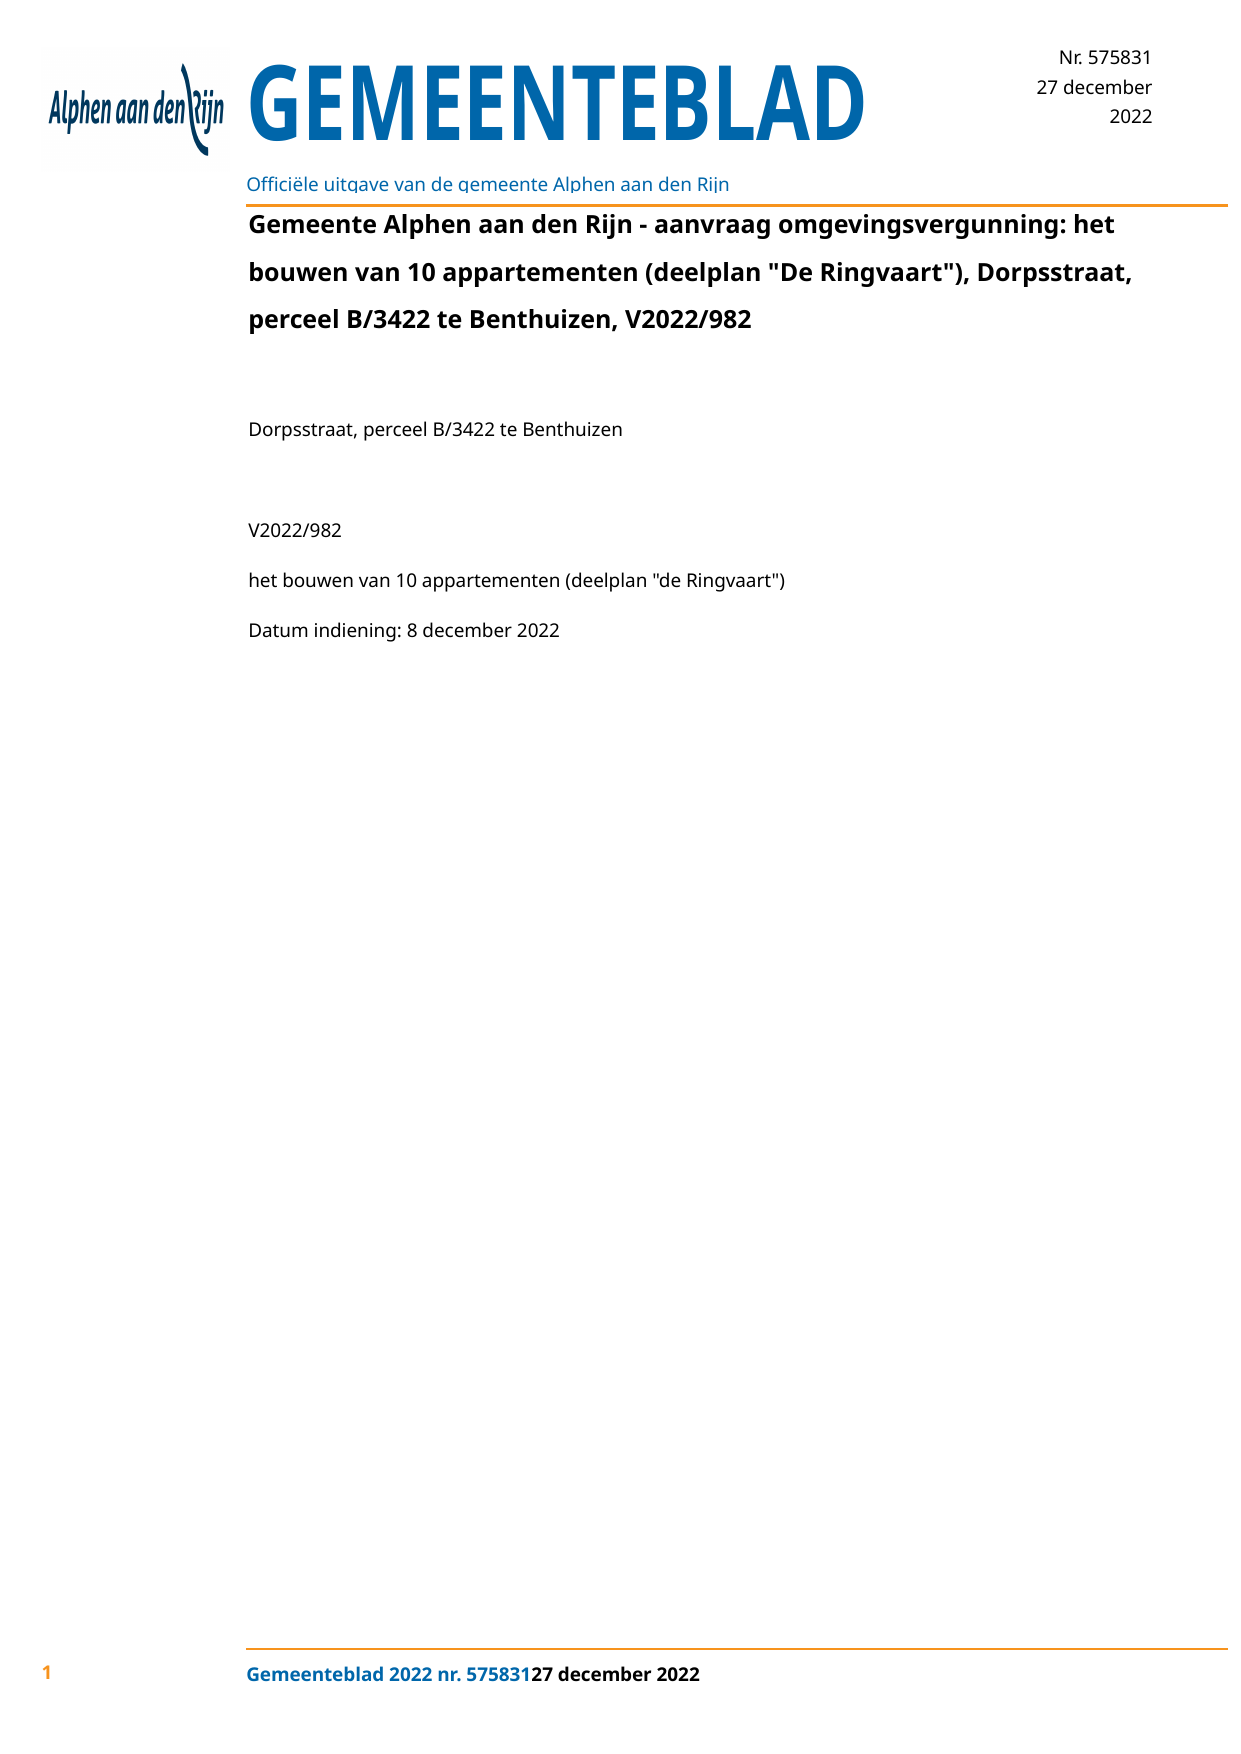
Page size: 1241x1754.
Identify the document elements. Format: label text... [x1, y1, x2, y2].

text het bouwen van 10 appartementen (deelplan "de Ringvaart") [248, 567, 1152, 593]
text Datum indiening: 8 december 2022 [248, 618, 1152, 643]
text V2022/982 [248, 517, 1152, 542]
text Dorpsstraat, perceel B/3422 te Benthuizen [248, 416, 1152, 442]
picture [41, 47, 231, 172]
text Gemeente Alphen aan den Rijn - aanvraag omgevingsvergunning: het bouwen van 10 appartementen (deelplan "De Ringvaart"), Dorpsstraat, perceel B/3422 te Benthuizen, V2022/982 [248, 207, 1152, 336]
